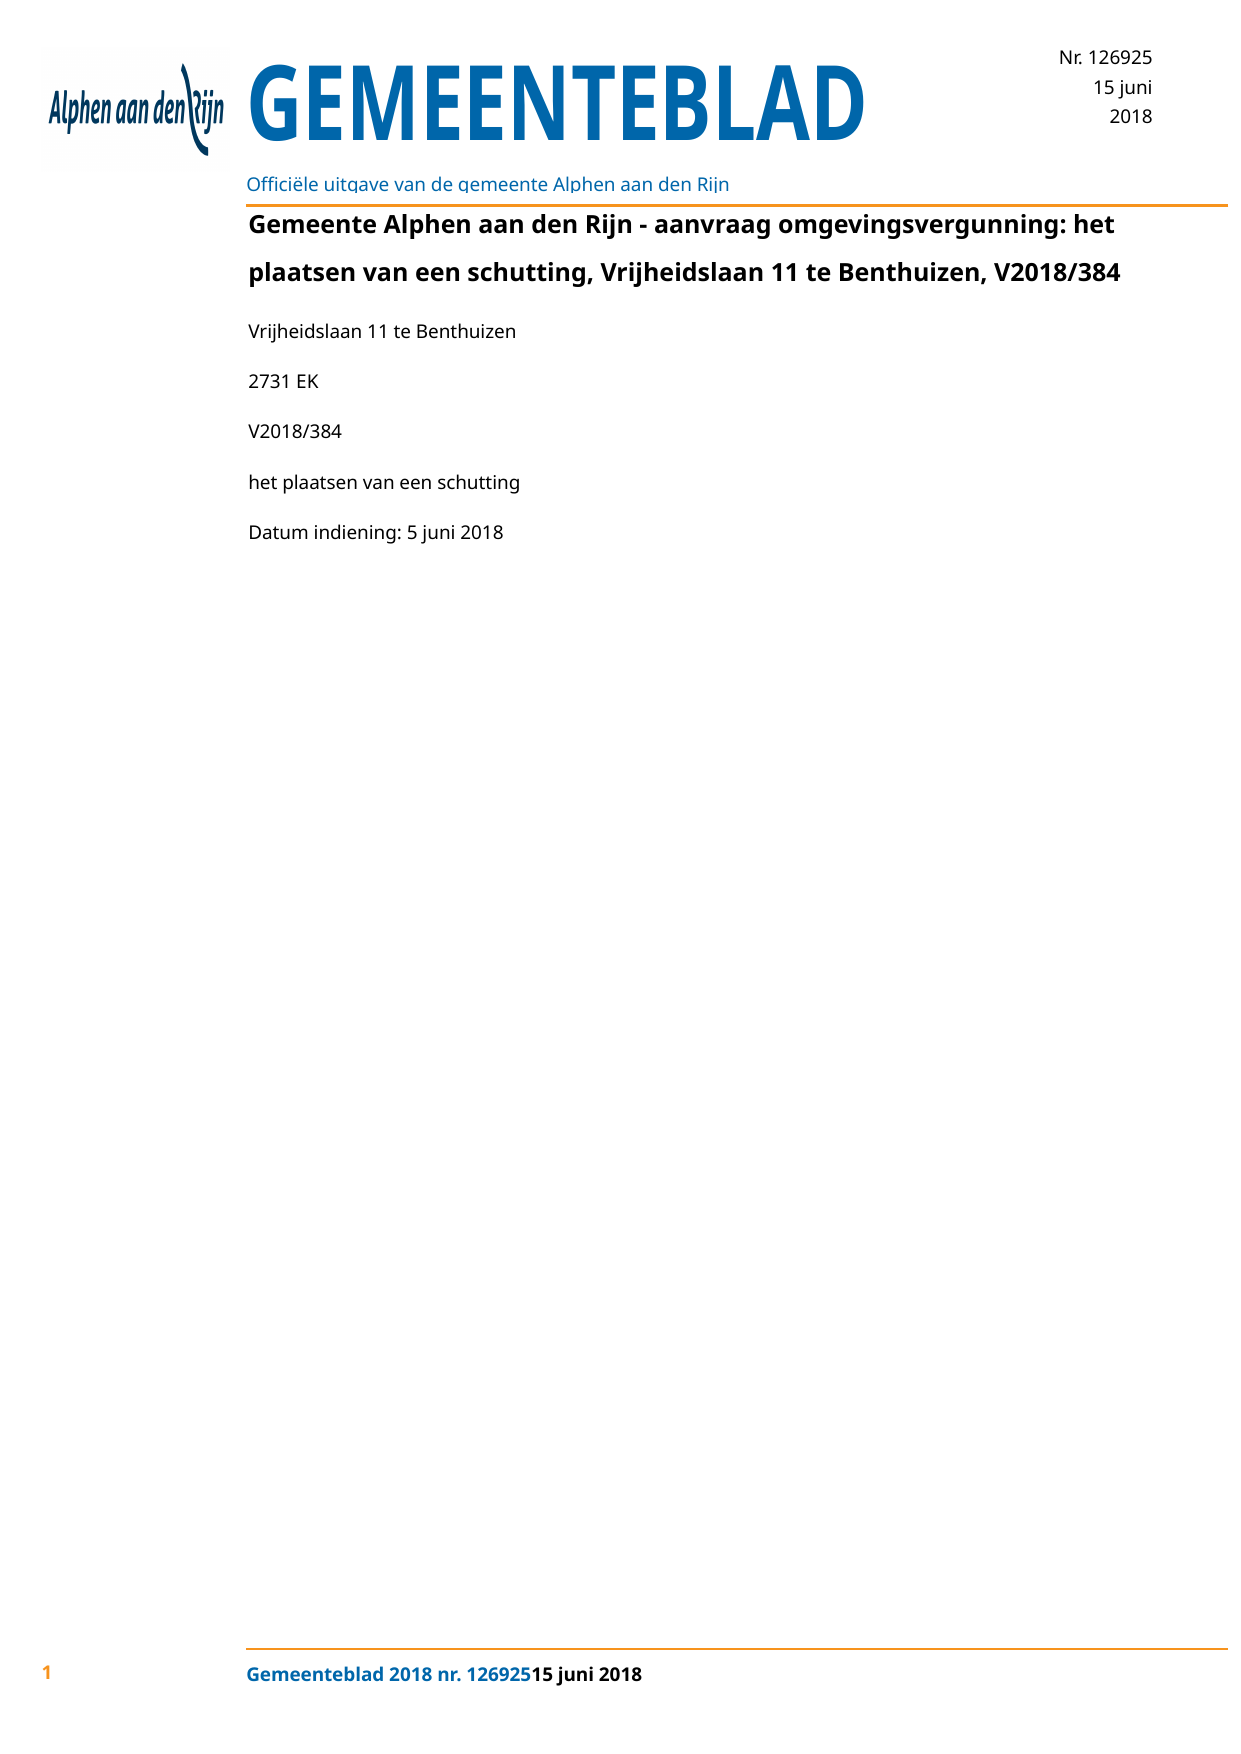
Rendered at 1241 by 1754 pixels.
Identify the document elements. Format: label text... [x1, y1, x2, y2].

text Datum indiening: 5 juni 2018 [248, 519, 1152, 545]
text 2731 EK [248, 368, 1152, 394]
picture [41, 47, 231, 172]
text Vrijheidslaan 11 te Benthuizen [248, 318, 1152, 344]
text V2018/384 [248, 419, 1152, 444]
text het plaatsen van een schutting [248, 469, 1152, 495]
text Gemeente Alphen aan den Rijn - aanvraag omgevingsvergunning: het plaatsen van een schutting, Vrijheidslaan 11 te Benthuizen, V2018/384 [248, 207, 1152, 288]
